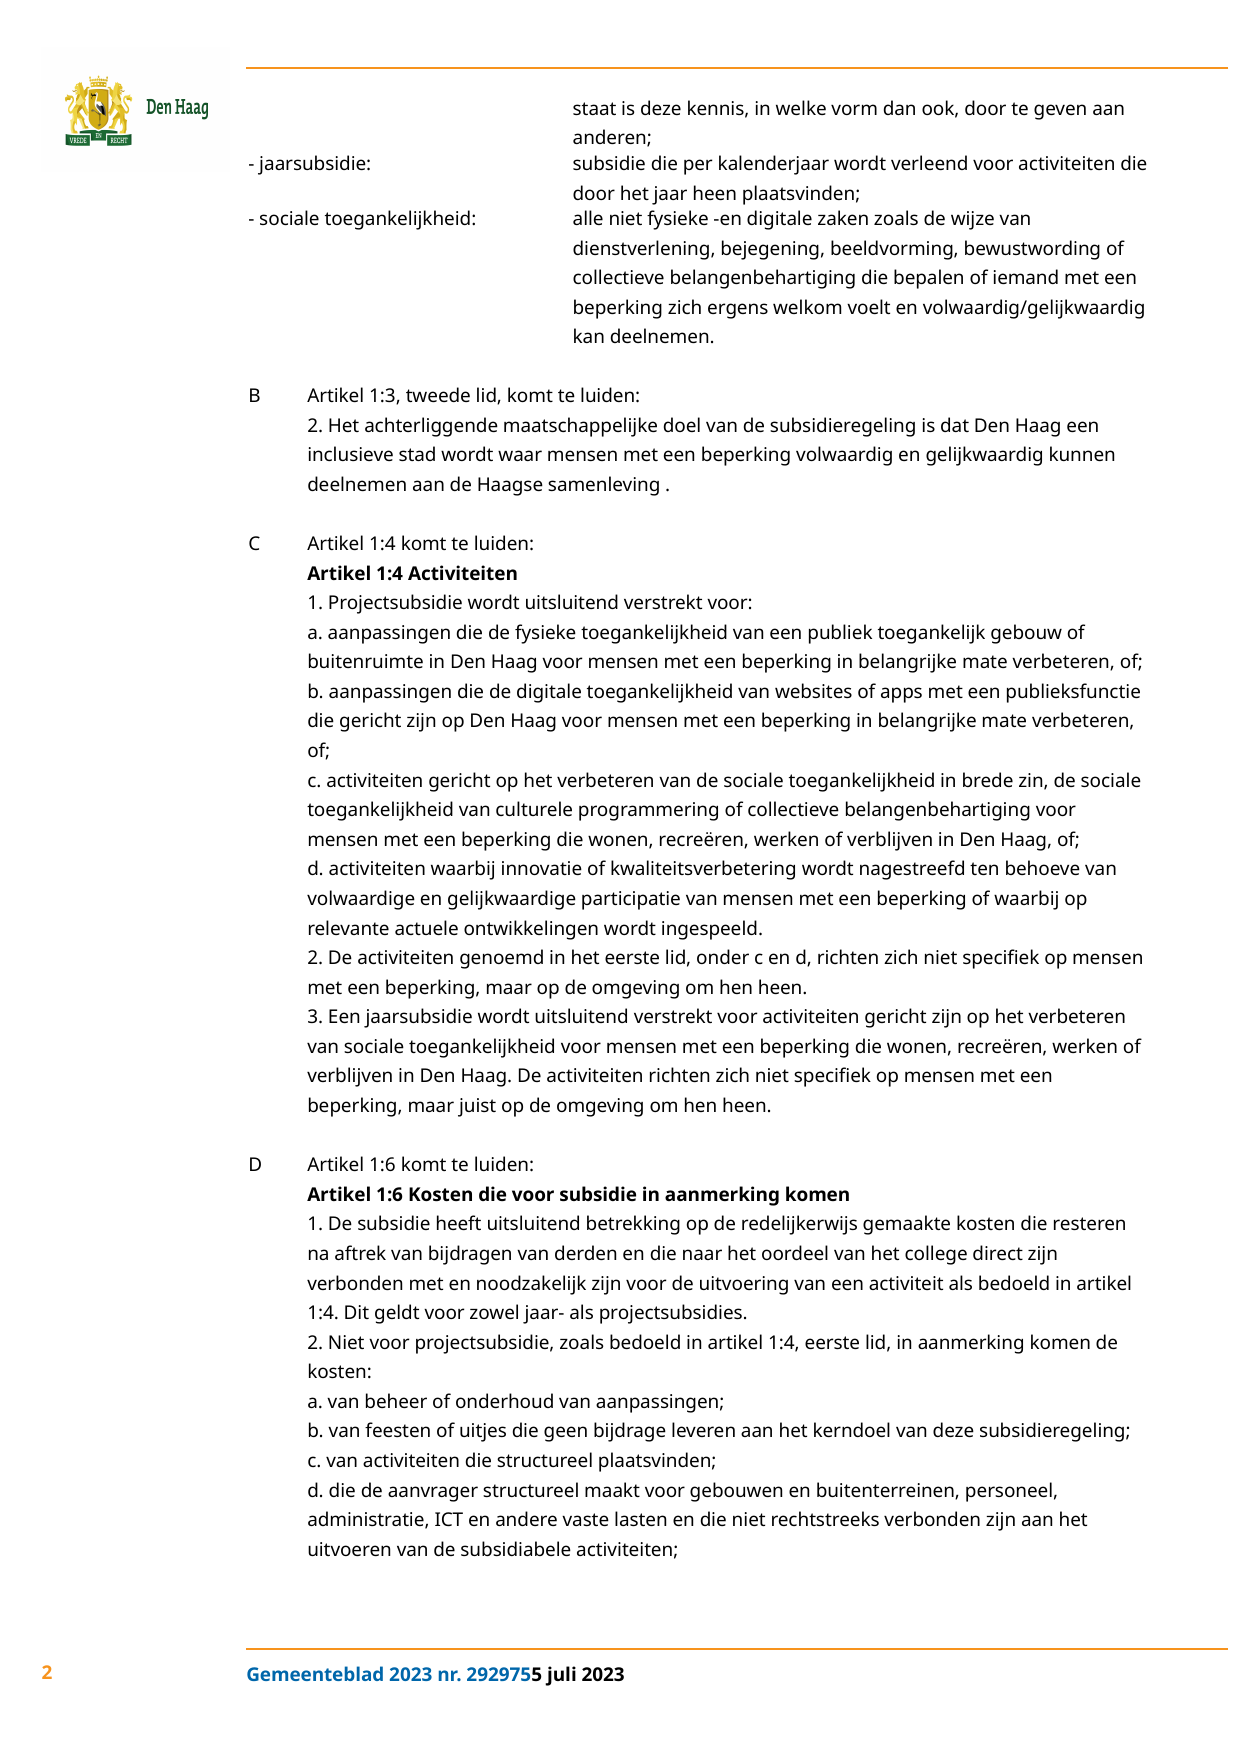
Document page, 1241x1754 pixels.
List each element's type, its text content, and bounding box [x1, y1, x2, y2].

list d. die de aanvrager structureel maakt voor gebouwen en buitenterreinen, personeel, administratie, ICT en andere vaste lasten en die niet rechtstreeks verbonden zijn aan het uitvoeren van de subsidiabele activiteiten; [248, 1477, 1152, 1562]
list 2. De activiteiten genoemd in het eerste lid, onder c en d, richten zich niet specifiek op mensen met een beperking, maar op de omgeving om hen heen. [248, 944, 1152, 1000]
list 1. Projectsubsidie wordt uitsluitend verstrekt voor: [248, 589, 1152, 615]
table_cell - sociale toegankelijkheid: [248, 205, 572, 349]
list c. van activiteiten die structureel plaatsvinden; [248, 1447, 1152, 1473]
list b. aanpassingen die de digitale toegankelijkheid van websites of apps met een publieksfunctie die gericht zijn op Den Haag voor mensen met een beperking in belangrijke mate verbeteren, of; [248, 678, 1152, 763]
table_header staat is deze kennis, in welke vorm dan ook, door te geven aan anderen; [573, 95, 1152, 150]
list c. activiteiten gericht op het verbeteren van de sociale toegankelijkheid in brede zin, de sociale toegankelijkheid van culturele programmering of collectieve belangenbehartiging voor mensen met een beperking die wonen, recreëren, werken of verblijven in Den Haag, of; [248, 767, 1152, 852]
table_cell - jaarsubsidie: [248, 150, 572, 205]
list 2. Niet voor projectsubsidie, zoals bedoeld in artikel 1:4, eerste lid, in aanmerking komen de kosten: [248, 1329, 1152, 1384]
list 2. Het achterliggende maatschappelijke doel van de subsidieregeling is dat Den Haag een inclusieve stad wordt waar mensen met een beperking volwaardig en gelijkwaardig kunnen deelnemen aan de Haagse samenleving . [248, 412, 1152, 497]
list Artikel 1:6 Kosten die voor subsidie in aanmerking komen [248, 1181, 1152, 1207]
list Artikel 1:4 Activiteiten [248, 560, 1152, 586]
picture [41, 47, 231, 172]
list a. van beheer of onderhoud van aanpassingen; [248, 1388, 1152, 1414]
list Artikel 1:6 komt te luiden: [248, 1151, 1152, 1177]
list 1. De subsidie heeft uitsluitend betrekking op de redelijkerwijs gemaakte kosten die resteren na aftrek van bijdragen van derden en die naar het oordeel van het college direct zijn verbonden met en noodzakelijk zijn voor de uitvoering van een activiteit als bedoeld in artikel 1:4. Dit geldt voor zowel jaar- als projectsubsidies. [248, 1211, 1152, 1325]
list Artikel 1:3, tweede lid, komt te luiden: [248, 382, 1152, 408]
list 3. Een jaarsubsidie wordt uitsluitend verstrekt voor activiteiten gericht zijn op het verbeteren van sociale toegankelijkheid voor mensen met een beperking die wonen, recreëren, werken of verblijven in Den Haag. De activiteiten richten zich niet specifiek op mensen met een beperking, maar juist op de omgeving om hen heen. [248, 1003, 1152, 1118]
table_cell subsidie die per kalenderjaar wordt verleend voor activiteiten die door het jaar heen plaatsvinden; [573, 150, 1152, 205]
list Artikel 1:4 komt te luiden: [248, 530, 1152, 556]
table_header [248, 95, 572, 150]
list a. aanpassingen die de fysieke toegankelijkheid van een publiek toegankelijk gebouw of buitenruimte in Den Haag voor mensen met een beperking in belangrijke mate verbeteren, of; [248, 619, 1152, 674]
list b. van feesten of uitjes die geen bijdrage leveren aan het kerndoel van deze subsidieregeling; [248, 1418, 1152, 1443]
table_cell alle niet fysieke -en digitale zaken zoals de wijze van dienstverlening, bejegening, beeldvorming, bewustwording of collectieve belangenbehartiging die bepalen of iemand met een beperking zich ergens welkom voelt en volwaardig/gelijkwaardig kan deelnemen. [573, 205, 1152, 349]
list d. activiteiten waarbij innovatie of kwaliteitsverbetering wordt nagestreefd ten behoeve van volwaardige en gelijkwaardige participatie van mensen met een beperking of waarbij op relevante actuele ontwikkelingen wordt ingespeeld. [248, 856, 1152, 941]
